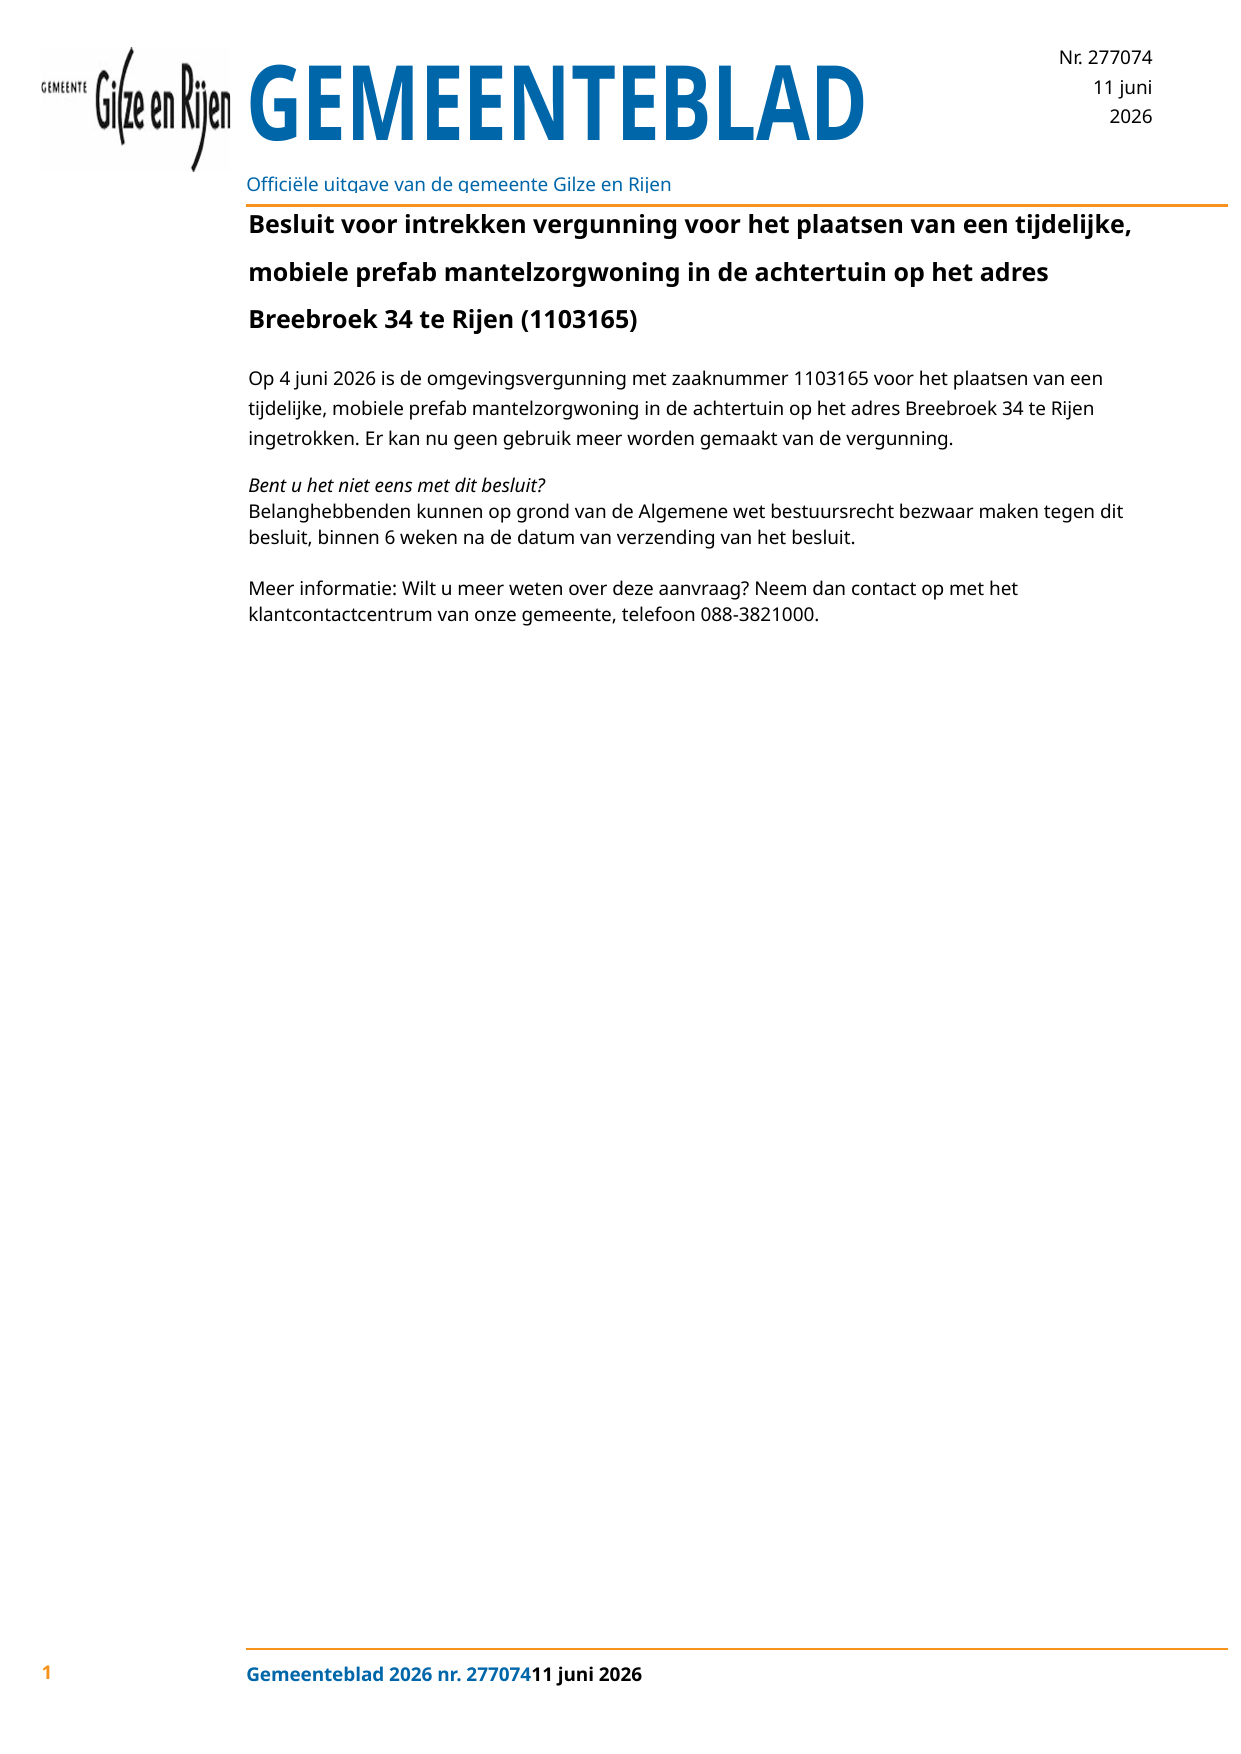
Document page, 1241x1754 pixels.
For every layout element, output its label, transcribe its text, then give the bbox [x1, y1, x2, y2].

picture [41, 47, 231, 172]
text Meer informatie: Wilt u meer weten over deze aanvraag? Neem dan contact op met het klantcontactcentrum van onze gemeente, telefoon 088-3821000. [248, 575, 1152, 627]
text Op 4 juni 2026 is de omgevingsvergunning met zaaknummer 1103165 voor het plaatsen van een tijdelijke, mobiele prefab mantelzorgwoning in de achtertuin op het adres Breebroek 34 te Rijen ingetrokken. Er kan nu geen gebruik meer worden gemaakt van de vergunning. [248, 366, 1152, 450]
text Besluit voor intrekken vergunning voor het plaatsen van een tijdelijke, mobiele prefab mantelzorgwoning in de achtertuin op het adres Breebroek 34 te Rijen (1103165) [248, 207, 1152, 336]
text Belanghebbenden kunnen op grond van de Algemene wet bestuursrecht bezwaar maken tegen dit besluit, binnen 6 weken na de datum van verzending van het besluit. [248, 498, 1152, 550]
text Bent u het niet eens met dit besluit? [248, 472, 1152, 498]
